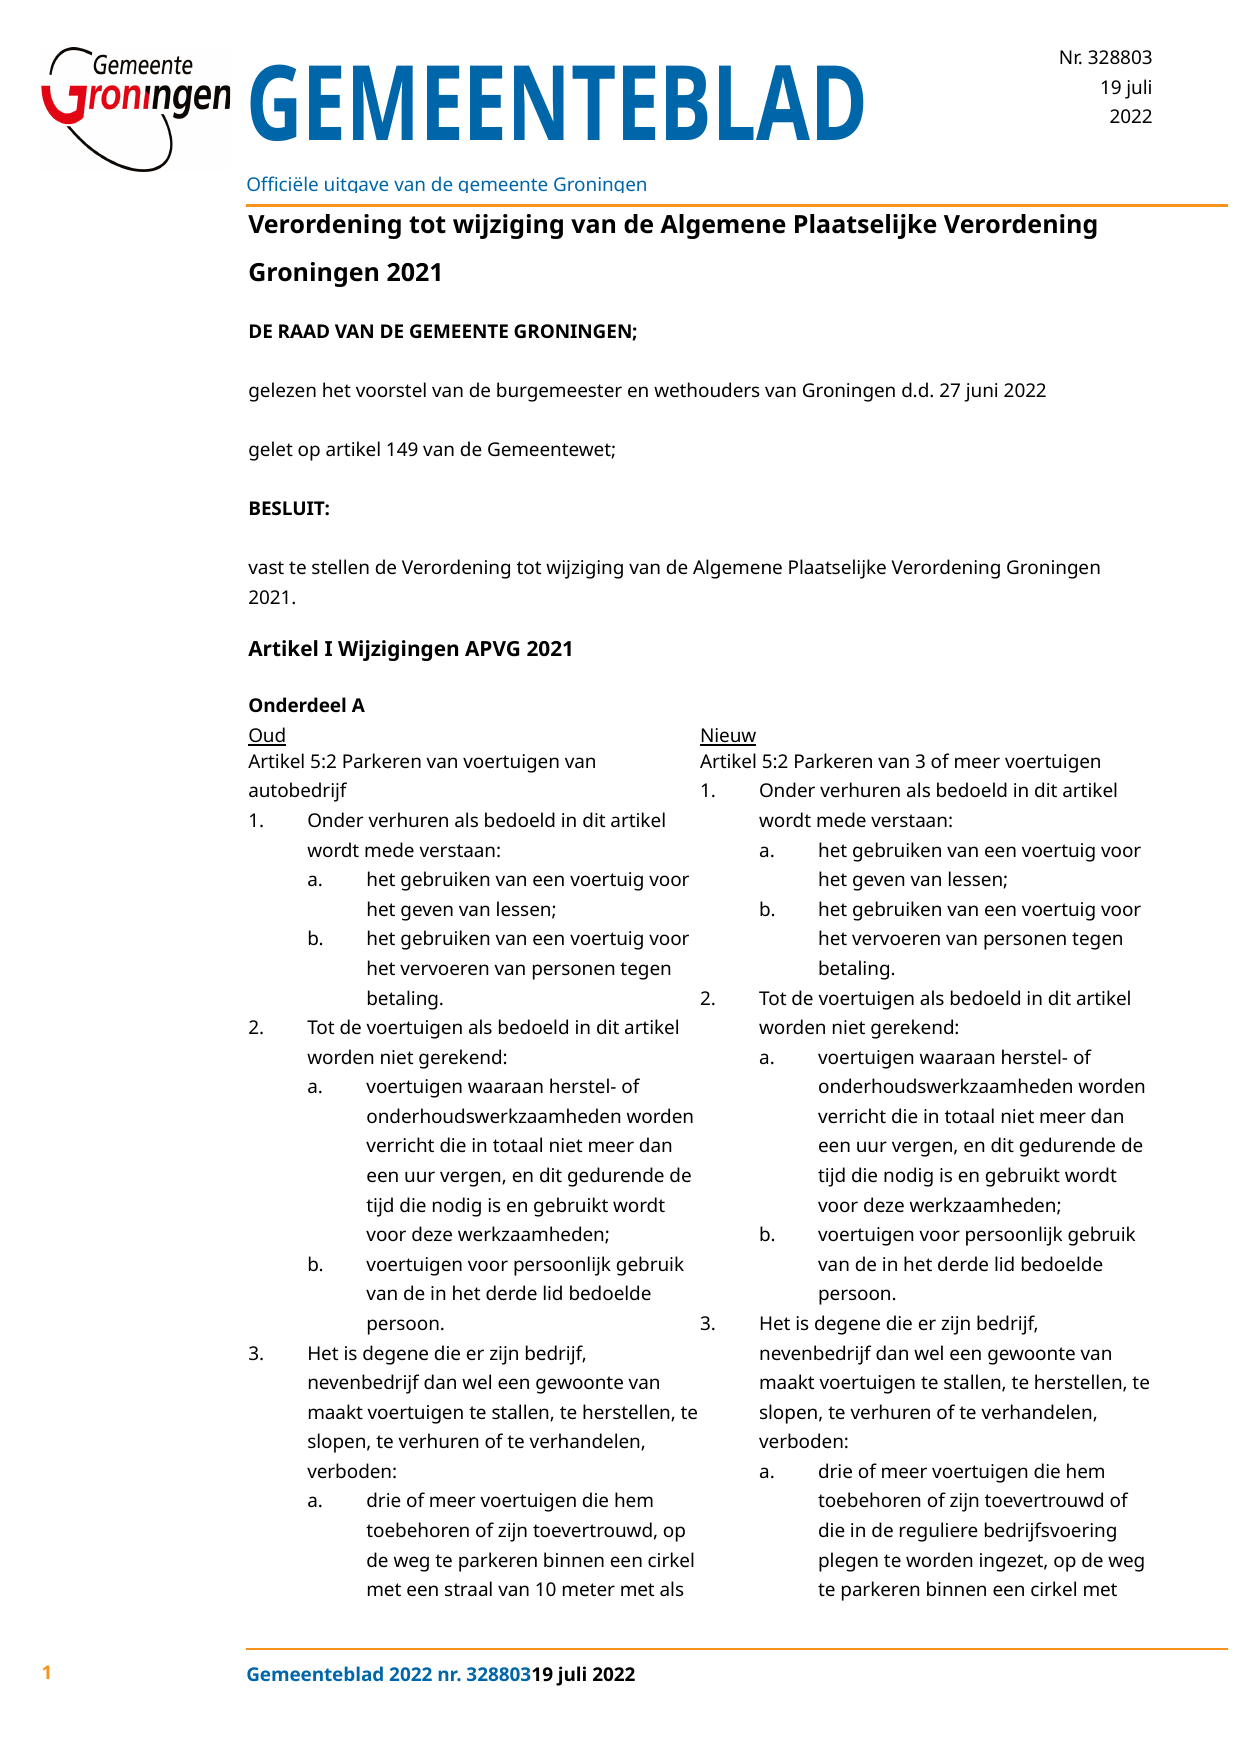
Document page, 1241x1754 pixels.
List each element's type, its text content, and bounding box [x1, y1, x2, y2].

text DE RAAD VAN DE GEMEENTE GRONINGEN; [248, 318, 1152, 344]
table_header Nieuw [700, 722, 1152, 748]
text Artikel I Wijzigingen APVG 2021 [248, 634, 1152, 663]
text gelezen het voorstel van de burgemeester en wethouders van Groningen d.d. 27 juni 2022 [248, 377, 1152, 403]
table_cell Artikel 5:2 Parkeren van voertuigen van autobedrijf Onder verhuren als bedoeld in dit artikel wordt mede verstaan: het gebruiken van een voertuig voor het geven van lessen; het gebruiken van een voertuig voor het vervoeren van personen tegen betaling. Tot de voertuigen als bedoeld in dit artikel worden niet gerekend: voertuigen waaraan herstel- of onderhoudswerkzaamheden worden verricht die in totaal niet meer dan een uur vergen, en dit gedurende de tijd die nodig is en gebruikt wordt voor deze werkzaamheden; voertuigen voor persoonlijk gebruik van de in het derde lid bedoelde persoon. Het is degene die er zijn bedrijf, nevenbedrijf dan wel een gewoonte van maakt voertuigen te stallen, te herstellen, te slopen, te verhuren of te verhandelen, verboden: drie of meer voertuigen die hem toebehoren of zijn toevertrouwd, op de weg te parkeren binnen een cirkel met een straal van 10 meter met als [248, 748, 700, 1602]
table_header Oud [248, 722, 700, 748]
table_cell Artikel 5:2 Parkeren van 3 of meer voertuigen Onder verhuren als bedoeld in dit artikel wordt mede verstaan: het gebruiken van een voertuig voor het geven van lessen; het gebruiken van een voertuig voor het vervoeren van personen tegen betaling. Tot de voertuigen als bedoeld in dit artikel worden niet gerekend: voertuigen waaraan herstel- of onderhoudswerkzaamheden worden verricht die in totaal niet meer dan een uur vergen, en dit gedurende de tijd die nodig is en gebruikt wordt voor deze werkzaamheden; voertuigen voor persoonlijk gebruik van de in het derde lid bedoelde persoon. Het is degene die er zijn bedrijf, nevenbedrijf dan wel een gewoonte van maakt voertuigen te stallen, te herstellen, te slopen, te verhuren of te verhandelen, verboden: drie of meer voertuigen die hem toebehoren of zijn toevertrouwd of die in de reguliere bedrijfsvoering plegen te worden ingezet, op de weg te parkeren binnen een cirkel met [700, 748, 1152, 1602]
text vast te stellen de Verordening tot wijziging van de Algemene Plaatselijke Verordening Groningen 2021. [248, 554, 1152, 610]
text BESLUIT: [248, 495, 1152, 521]
text gelet op artikel 149 van de Gemeentewet; [248, 436, 1152, 462]
text Onderdeel A [248, 693, 1152, 718]
text Verordening tot wijziging van de Algemene Plaatselijke Verordening Groningen 2021 [248, 207, 1152, 288]
picture [41, 47, 231, 172]
